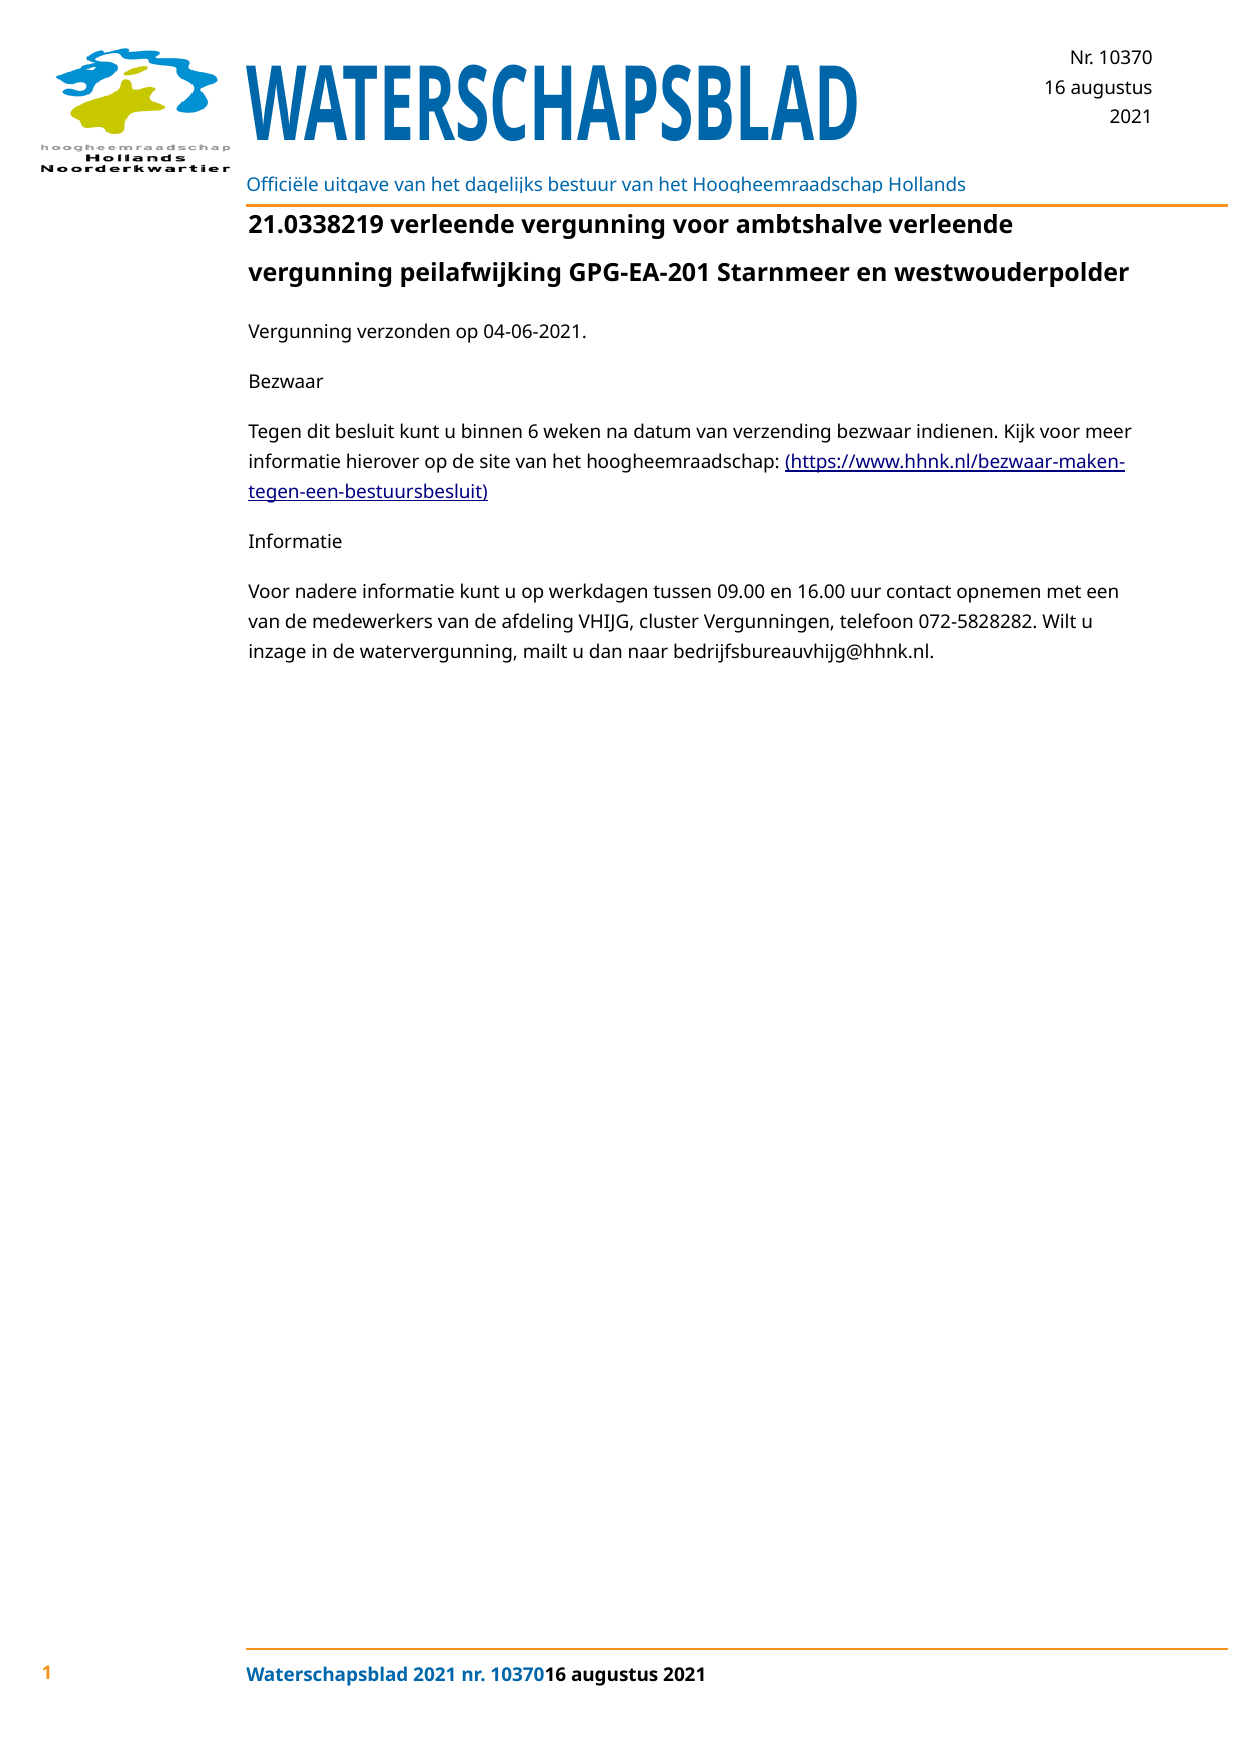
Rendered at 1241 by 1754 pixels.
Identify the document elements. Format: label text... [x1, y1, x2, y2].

text Bezwaar [248, 368, 1152, 394]
picture [41, 47, 231, 172]
text Voor nadere informatie kunt u op werkdagen tussen 09.00 en 16.00 uur contact opnemen met een van de medewerkers van de afdeling VHIJG, cluster Vergunningen, telefoon 072-5828282. Wilt u inzage in de watervergunning, mailt u dan naar bedrijfsbureauvhijg@hhnk.nl. [248, 579, 1152, 664]
text 21.0338219 verleende vergunning voor ambtshalve verleende vergunning peilafwijking GPG-EA-201 Starnmeer en westwouderpolder [248, 207, 1152, 288]
text Vergunning verzonden op 04-06-2021. [248, 318, 1152, 344]
text Informatie [248, 528, 1152, 554]
text Tegen dit besluit kunt u binnen 6 weken na datum van verzending bezwaar indienen. Kijk voor meer informatie hierover op de site van het hoogheemraadschap: (https://www.hhnk.nl/bezwaar-maken-tegen-een-bestuursbesluit) [248, 419, 1152, 504]
